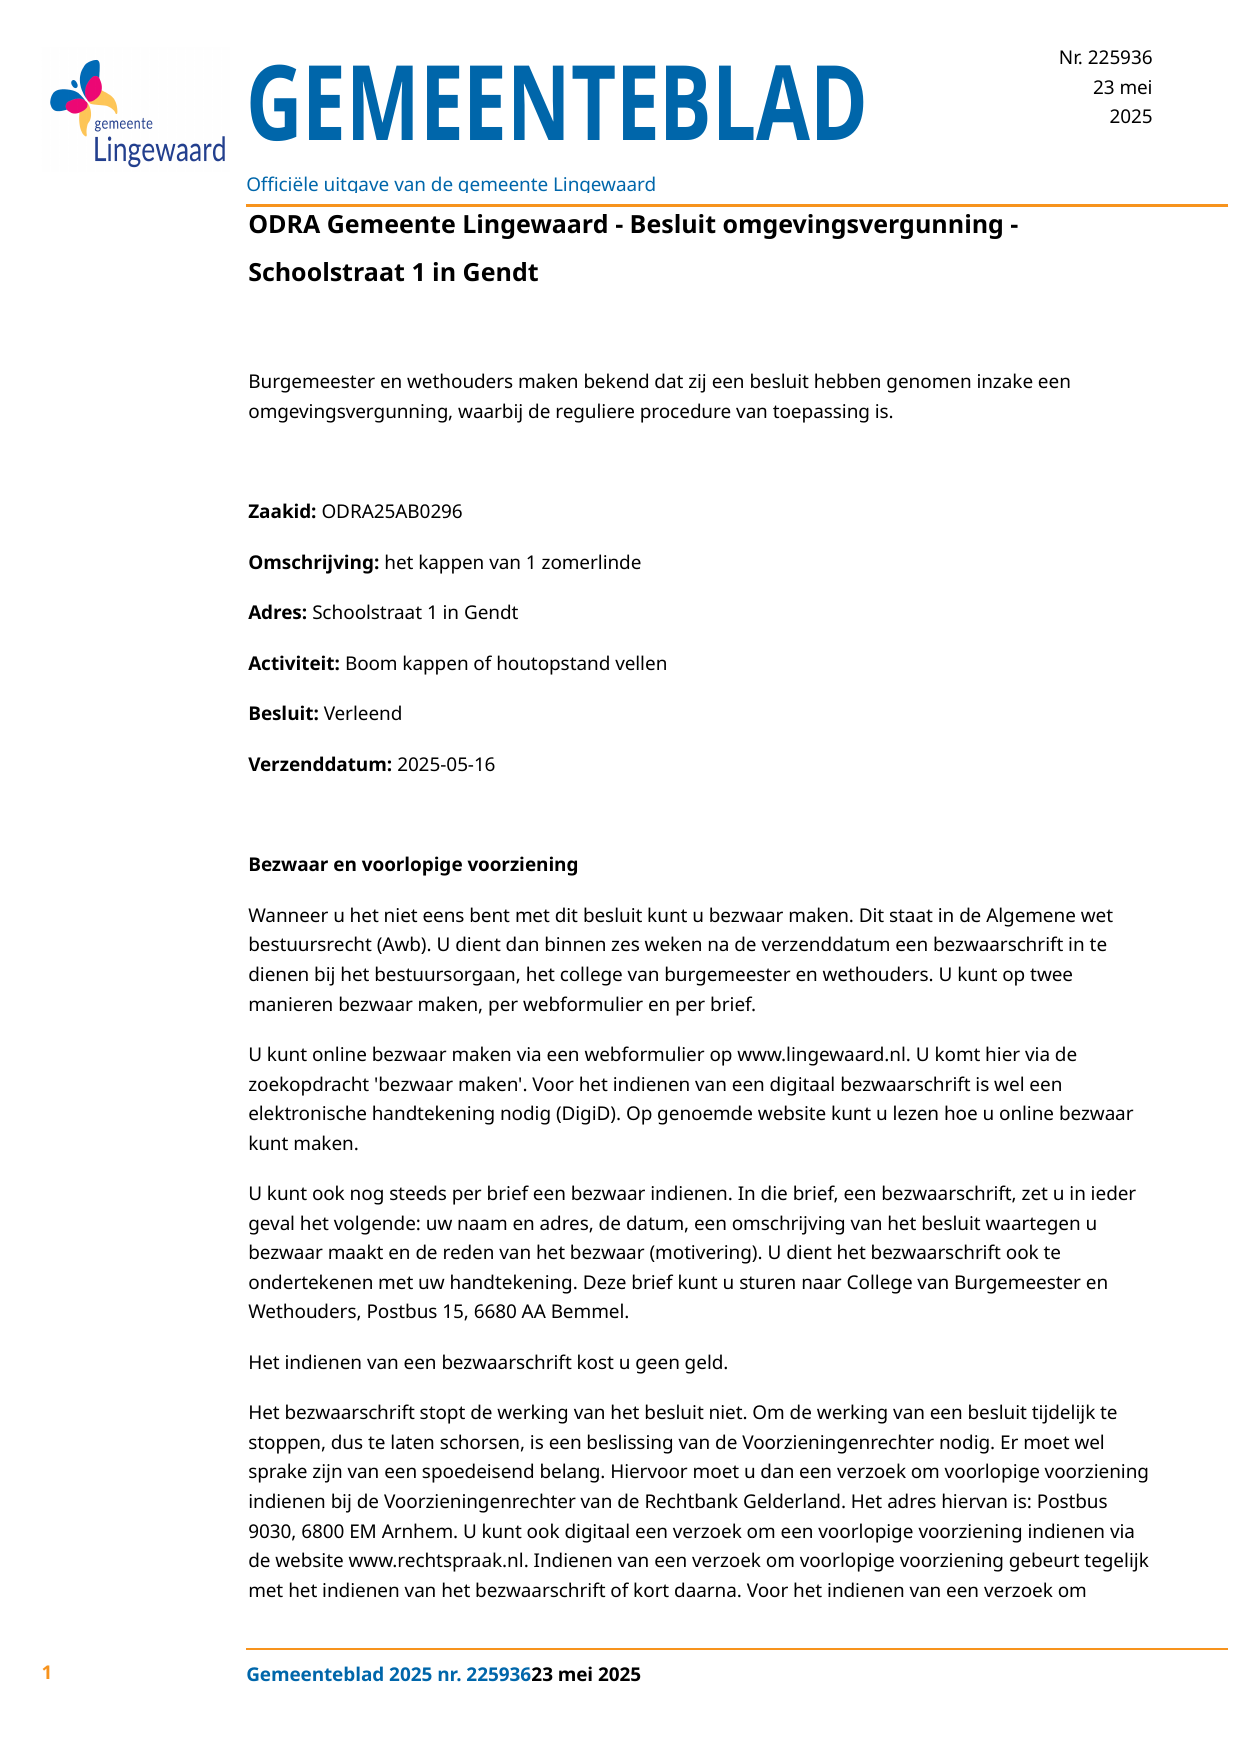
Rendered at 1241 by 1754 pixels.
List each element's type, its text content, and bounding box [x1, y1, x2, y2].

text ODRA Gemeente Lingewaard - Besluit omgevingsvergunning - Schoolstraat 1 in Gendt [248, 207, 1152, 288]
picture [41, 47, 231, 172]
text Het bezwaarschrift stopt de werking van het besluit niet. Om de werking van een besluit tijdelijk te stoppen, dus te laten schorsen, is een beslissing van de Voorzieningenrechter nodig. Er moet wel sprake zijn van een spoedeisend belang. Hiervoor moet u dan een verzoek om voorlopige voorziening indienen bij de Voorzieningenrechter van de Rechtbank Gelderland. Het adres hiervan is: Postbus 9030, 6800 EM Arnhem. U kunt ook digitaal een verzoek om een voorlopige voorziening indienen via de website www.rechtspraak.nl. Indienen van een verzoek om voorlopige voorziening gebeurt tegelijk met het indienen van het bezwaarschrift of kort daarna. Voor het indienen van een verzoek om [248, 1399, 1152, 1603]
text Adres: Schoolstraat 1 in Gendt [248, 599, 1152, 625]
text Omschrijving: het kappen van 1 zomerlinde [248, 549, 1152, 575]
text Bezwaar en voorlopige voorziening [248, 852, 1152, 877]
text Verzenddatum: 2025-05-16 [248, 751, 1152, 777]
text Burgemeester en wethouders maken bekend dat zij een besluit hebben genomen inzake een omgevingsvergunning, waarbij de reguliere procedure van toepassing is. [248, 368, 1152, 424]
text U kunt online bezwaar maken via een webformulier op www.lingewaard.nl. U komt hier via de zoekopdracht 'bezwaar maken'. Voor het indienen van een digitaal bezwaarschrift is wel een elektronische handtekening nodig (DigiD). Op genoemde website kunt u lezen hoe u online bezwaar kunt maken. [248, 1041, 1152, 1156]
text U kunt ook nog steeds per brief een bezwaar indienen. In die brief, een bezwaarschrift, zet u in ieder geval het volgende: uw naam en adres, de datum, een omschrijving van het besluit waartegen u bezwaar maakt en de reden van het bezwaar (motivering). U dient het bezwaarschrift ook te ondertekenen met uw handtekening. Deze brief kunt u sturen naar College van Burgemeester en Wethouders, Postbus 15, 6680 AA Bemmel. [248, 1180, 1152, 1324]
text Het indienen van een bezwaarschrift kost u geen geld. [248, 1349, 1152, 1375]
text Zaakid: ODRA25AB0296 [248, 499, 1152, 524]
text Wanneer u het niet eens bent met dit besluit kunt u bezwaar maken. Dit staat in de Algemene wet bestuursrecht (Awb). U dient dan binnen zes weken na de verzenddatum een bezwaarschrift in te dienen bij het bestuursorgaan, het college van burgemeester en wethouders. U kunt op twee manieren bezwaar maken, per webformulier en per brief. [248, 902, 1152, 1017]
text Activiteit: Boom kappen of houtopstand vellen [248, 650, 1152, 676]
text Besluit: Verleend [248, 700, 1152, 726]
